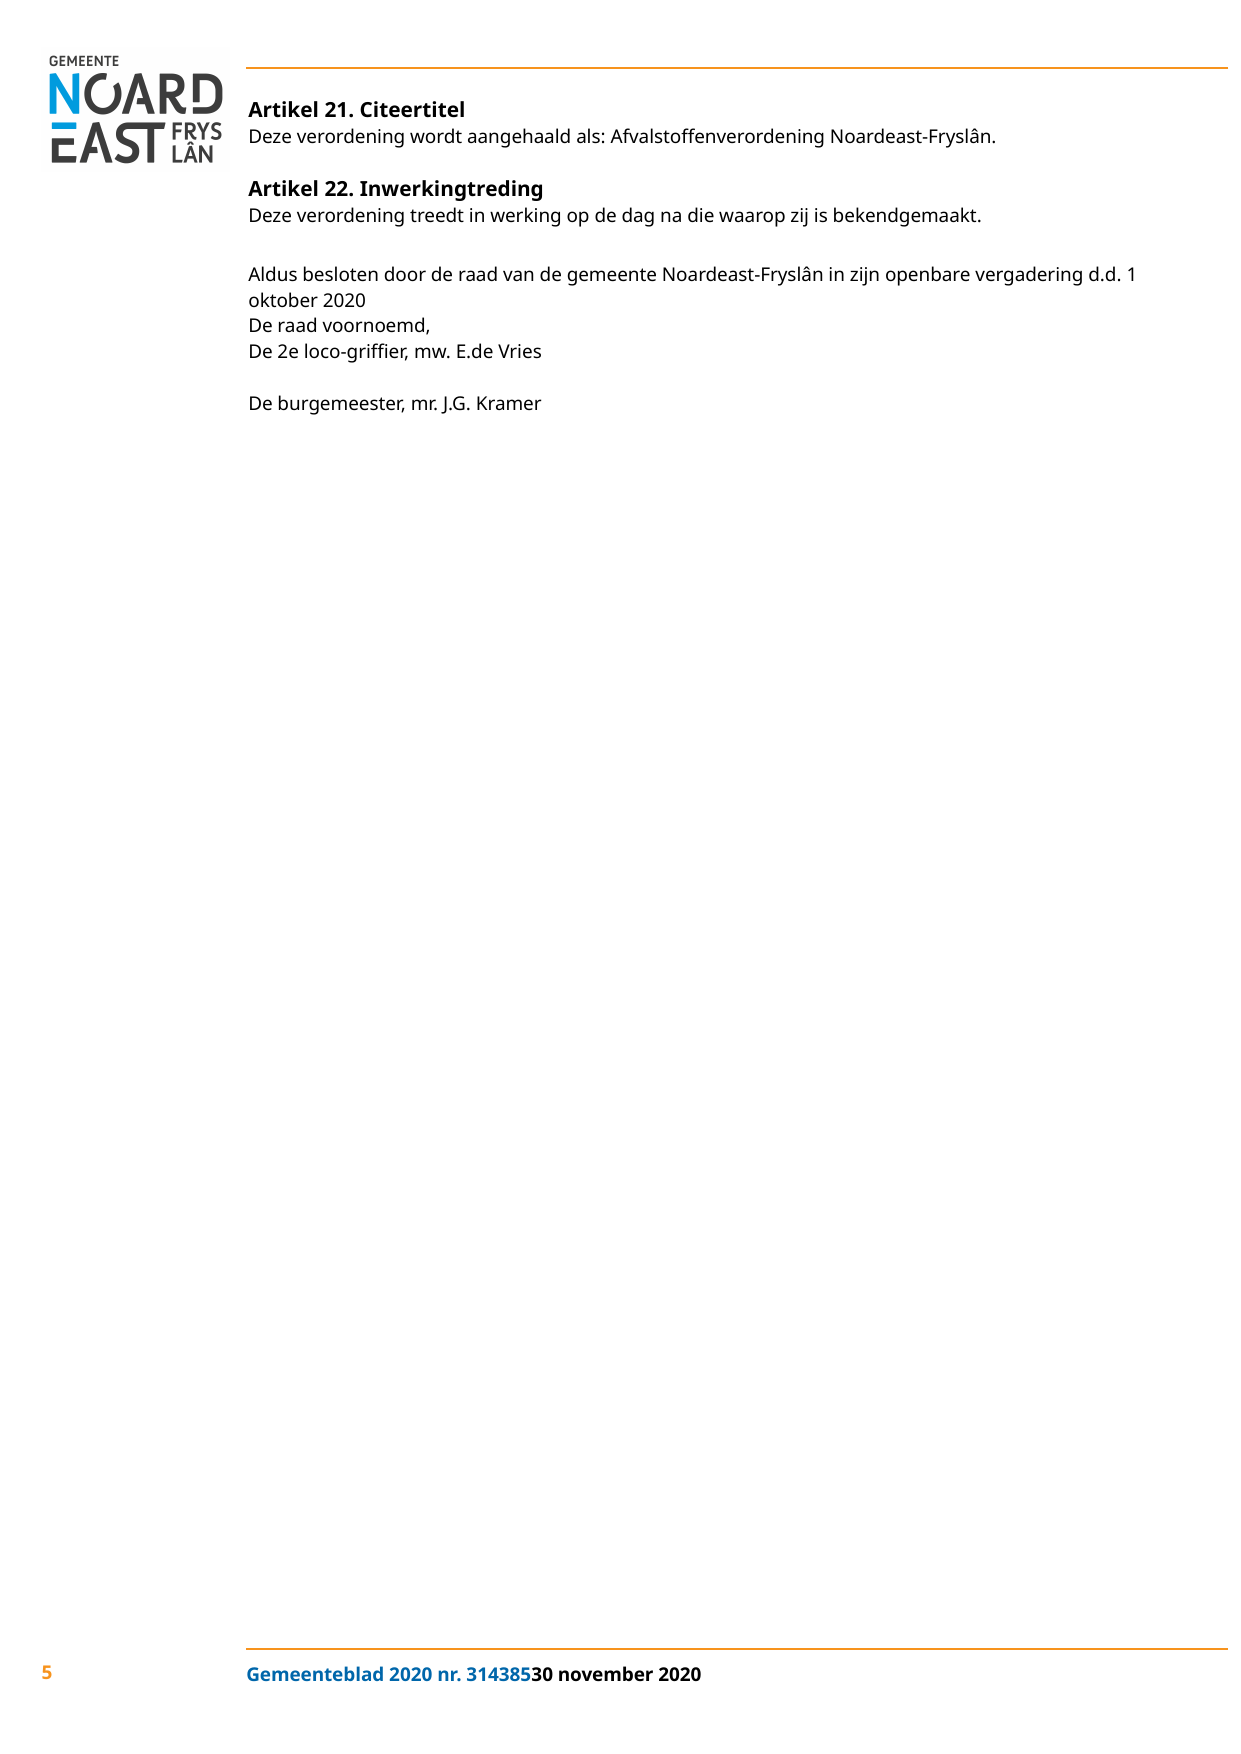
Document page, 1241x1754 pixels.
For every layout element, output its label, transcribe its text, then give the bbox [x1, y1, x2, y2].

text De 2e loco-griffier, mw. E.de Vries [248, 338, 1152, 364]
text De burgemeester, mr. J.G. Kramer [248, 390, 1152, 416]
text Artikel 21. Citeertitel [248, 95, 1152, 123]
picture [41, 47, 231, 172]
text Artikel 22. Inwerkingtreding [248, 174, 1152, 202]
text Aldus besloten door de raad van de gemeente Noardeast-Fryslân in zijn openbare vergadering d.d. 1 oktober 2020 [248, 261, 1152, 313]
text Deze verordening wordt aangehaald als: Afvalstoffenverordening Noardeast-Fryslân. [248, 123, 1152, 149]
text De raad voornoemd, [248, 313, 1152, 338]
text Deze verordening treedt in werking op de dag na die waarop zij is bekendgemaakt. [248, 202, 1152, 228]
